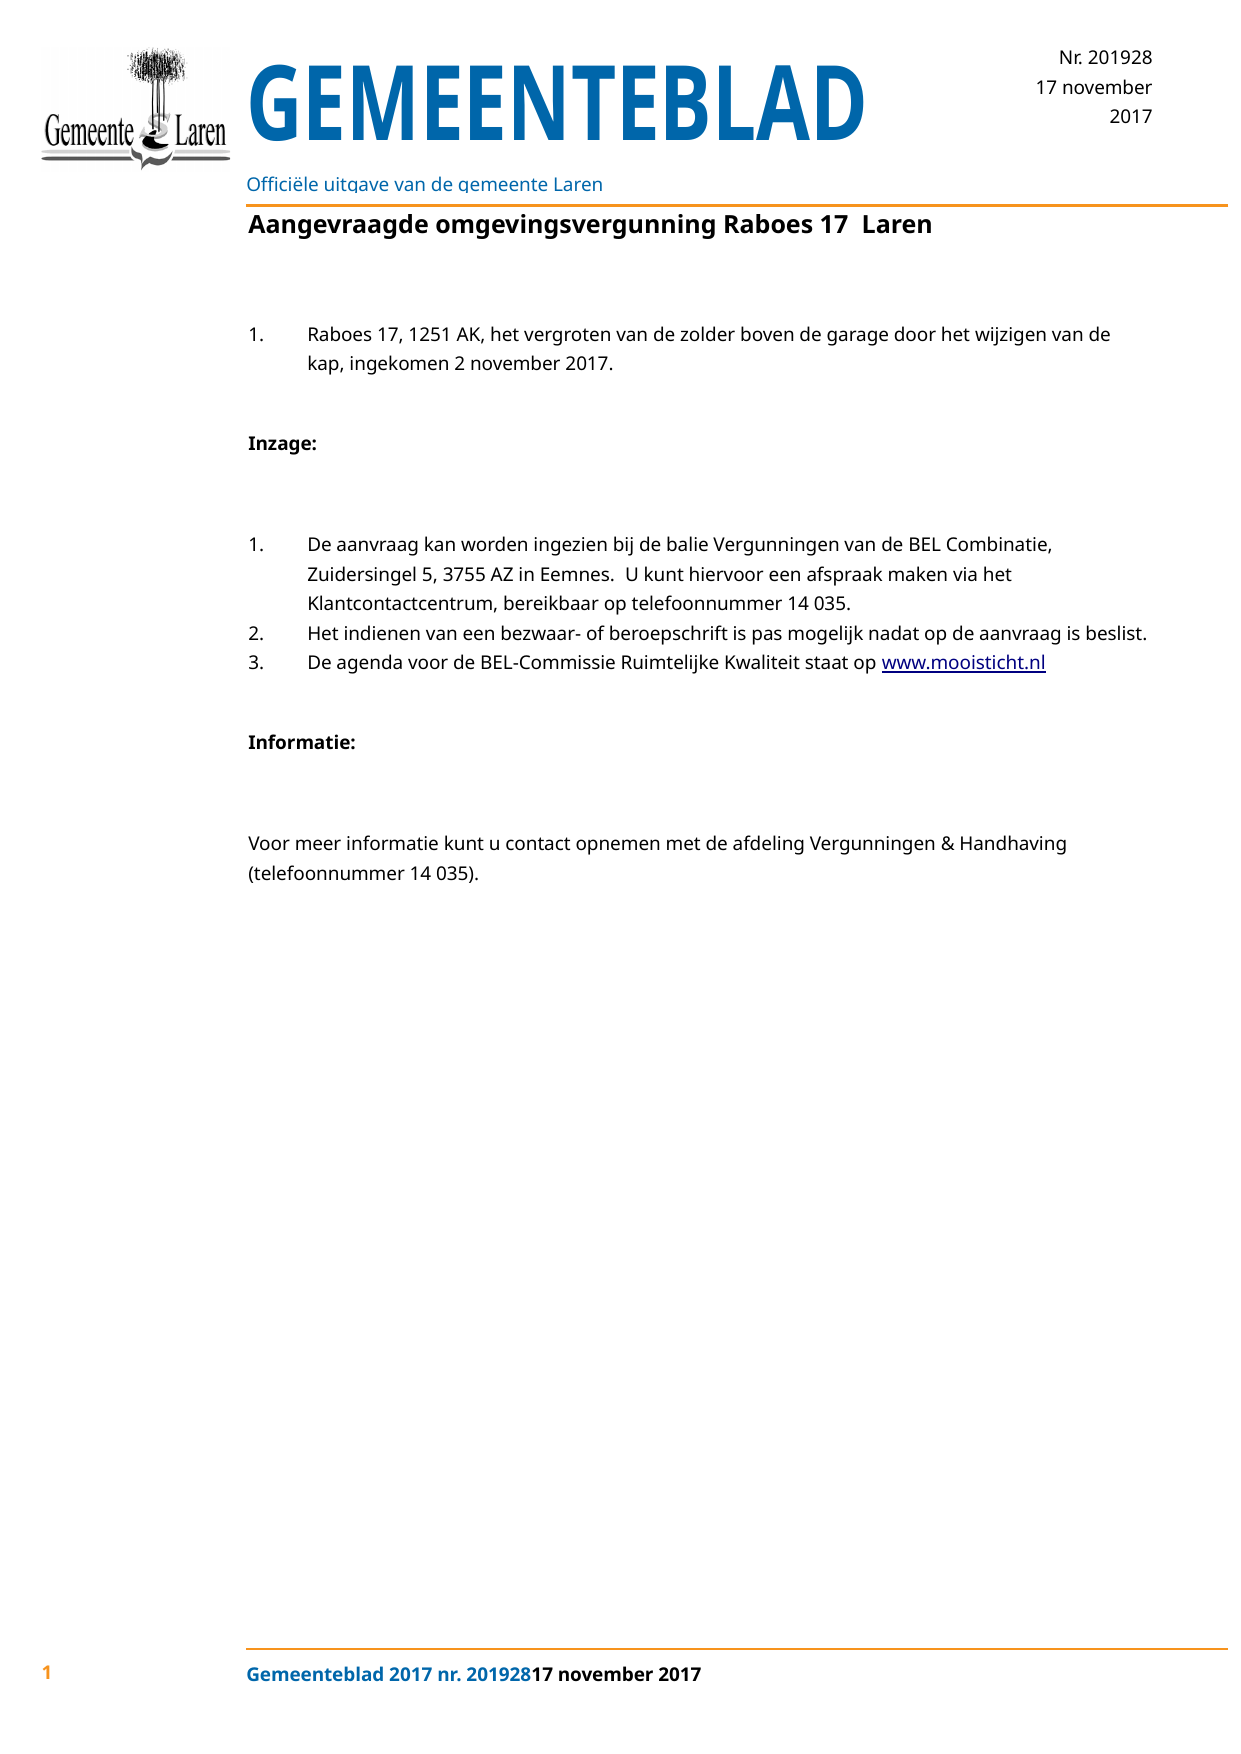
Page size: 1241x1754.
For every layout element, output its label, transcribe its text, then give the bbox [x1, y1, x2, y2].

list Raboes 17, 1251 AK, het vergroten van de zolder boven de garage door het wijzigen van de kap, ingekomen 2 november 2017. [248, 321, 1152, 376]
text Inzage: [248, 430, 1152, 456]
text Voor meer informatie kunt u contact opnemen met de afdeling Vergunningen & Handhaving (telefoonnummer 14 035). [248, 830, 1152, 886]
list Het indienen van een bezwaar- of beroepschrift is pas mogelijk nadat op de aanvraag is beslist. [248, 620, 1152, 646]
text Informatie: [248, 729, 1152, 755]
list De agenda voor de BEL-Commissie Ruimtelijke Kwaliteit staat op www.mooisticht.nl [248, 649, 1152, 675]
picture [41, 47, 231, 172]
text Aangevraagde omgevingsvergunning Raboes 17 Laren [248, 207, 1152, 241]
list De aanvraag kan worden ingezien bij de balie Vergunningen van de BEL Combinatie, Zuidersingel 5, 3755 AZ in Eemnes. U kunt hiervoor een afspraak maken via het Klantcontactcentrum, bereikbaar op telefoonnummer 14 035. [248, 531, 1152, 616]
